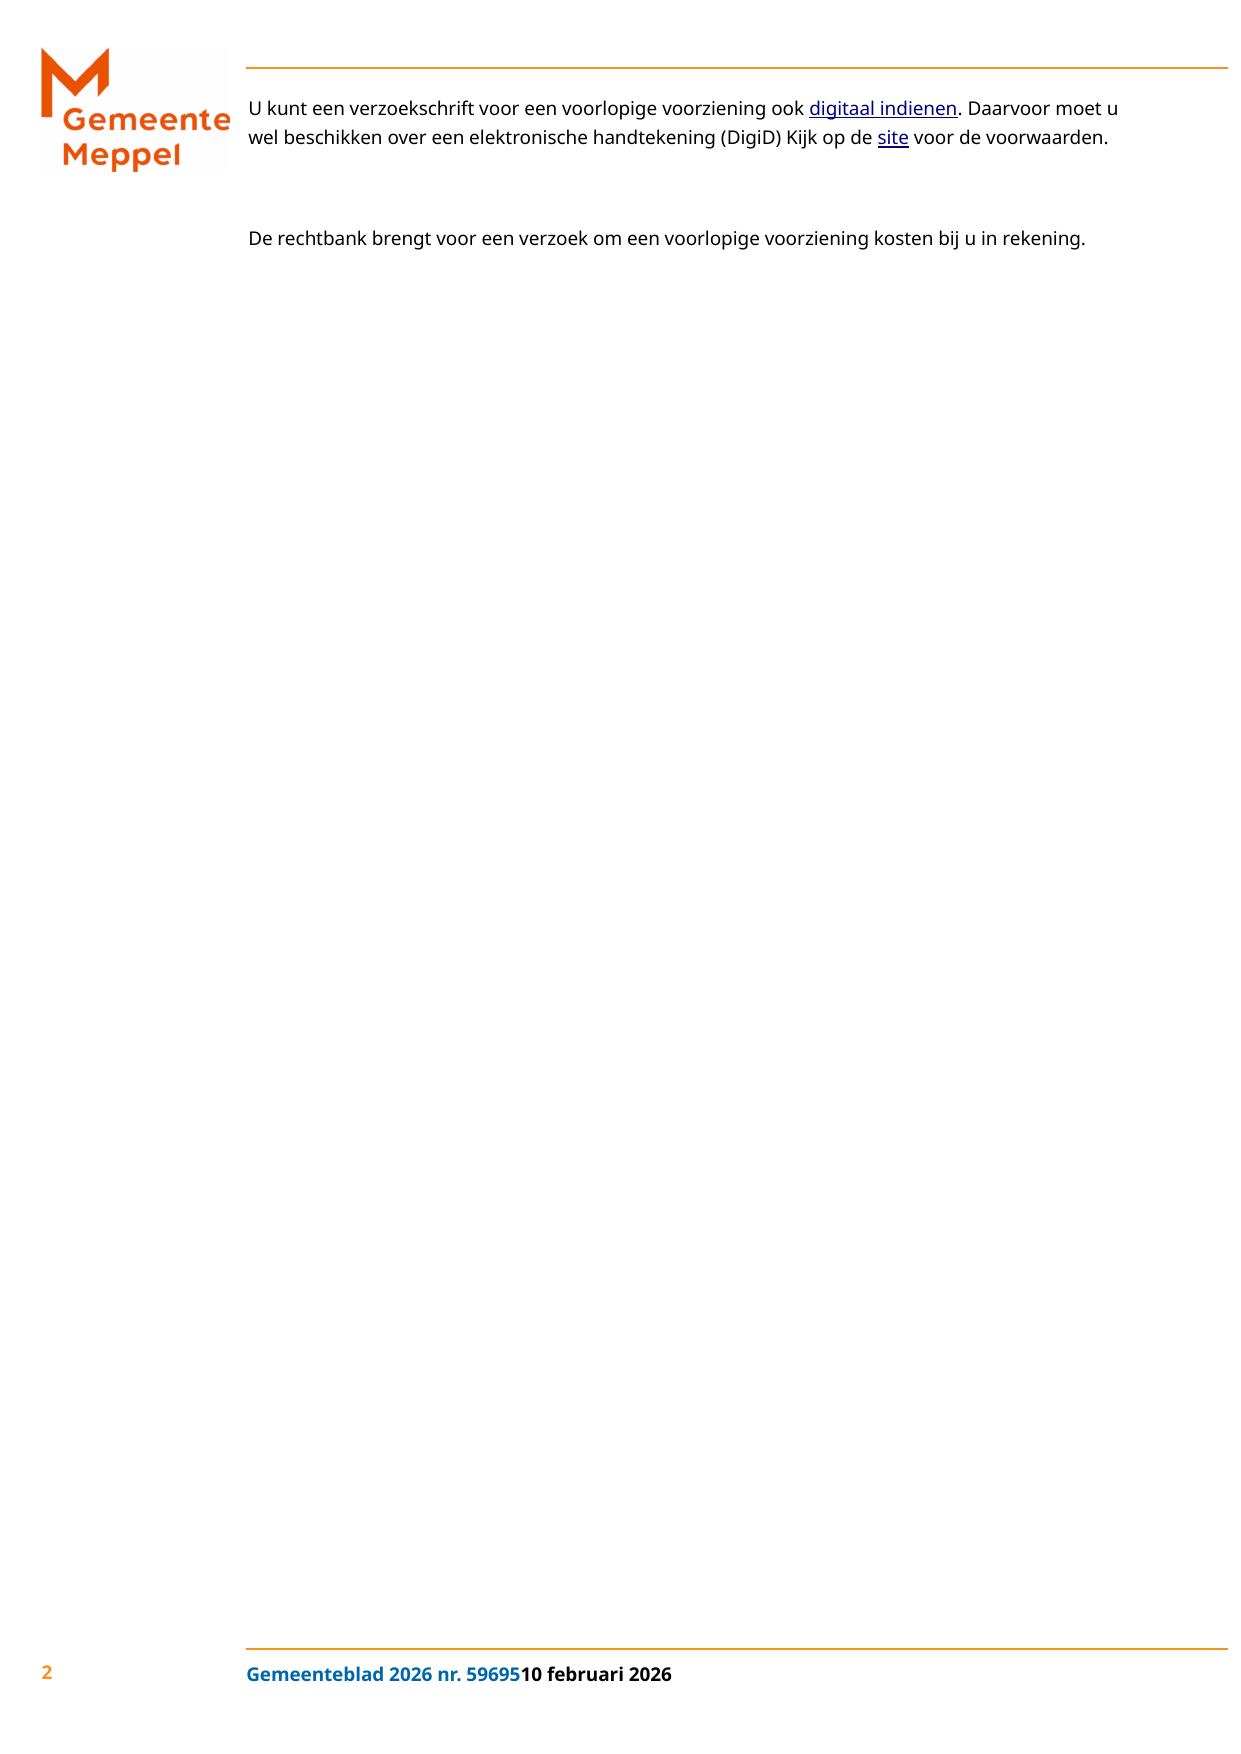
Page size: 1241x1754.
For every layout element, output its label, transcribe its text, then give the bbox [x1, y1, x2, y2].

picture [41, 47, 231, 172]
text De rechtbank brengt voor een verzoek om een voorlopige voorziening kosten bij u in rekening. [248, 225, 1152, 251]
text U kunt een verzoekschrift voor een voorlopige voorziening ook digitaal indienen. Daarvoor moet u wel beschikken over een elektronische handtekening (DigiD) Kijk op de site voor de voorwaarden. [248, 95, 1152, 150]
